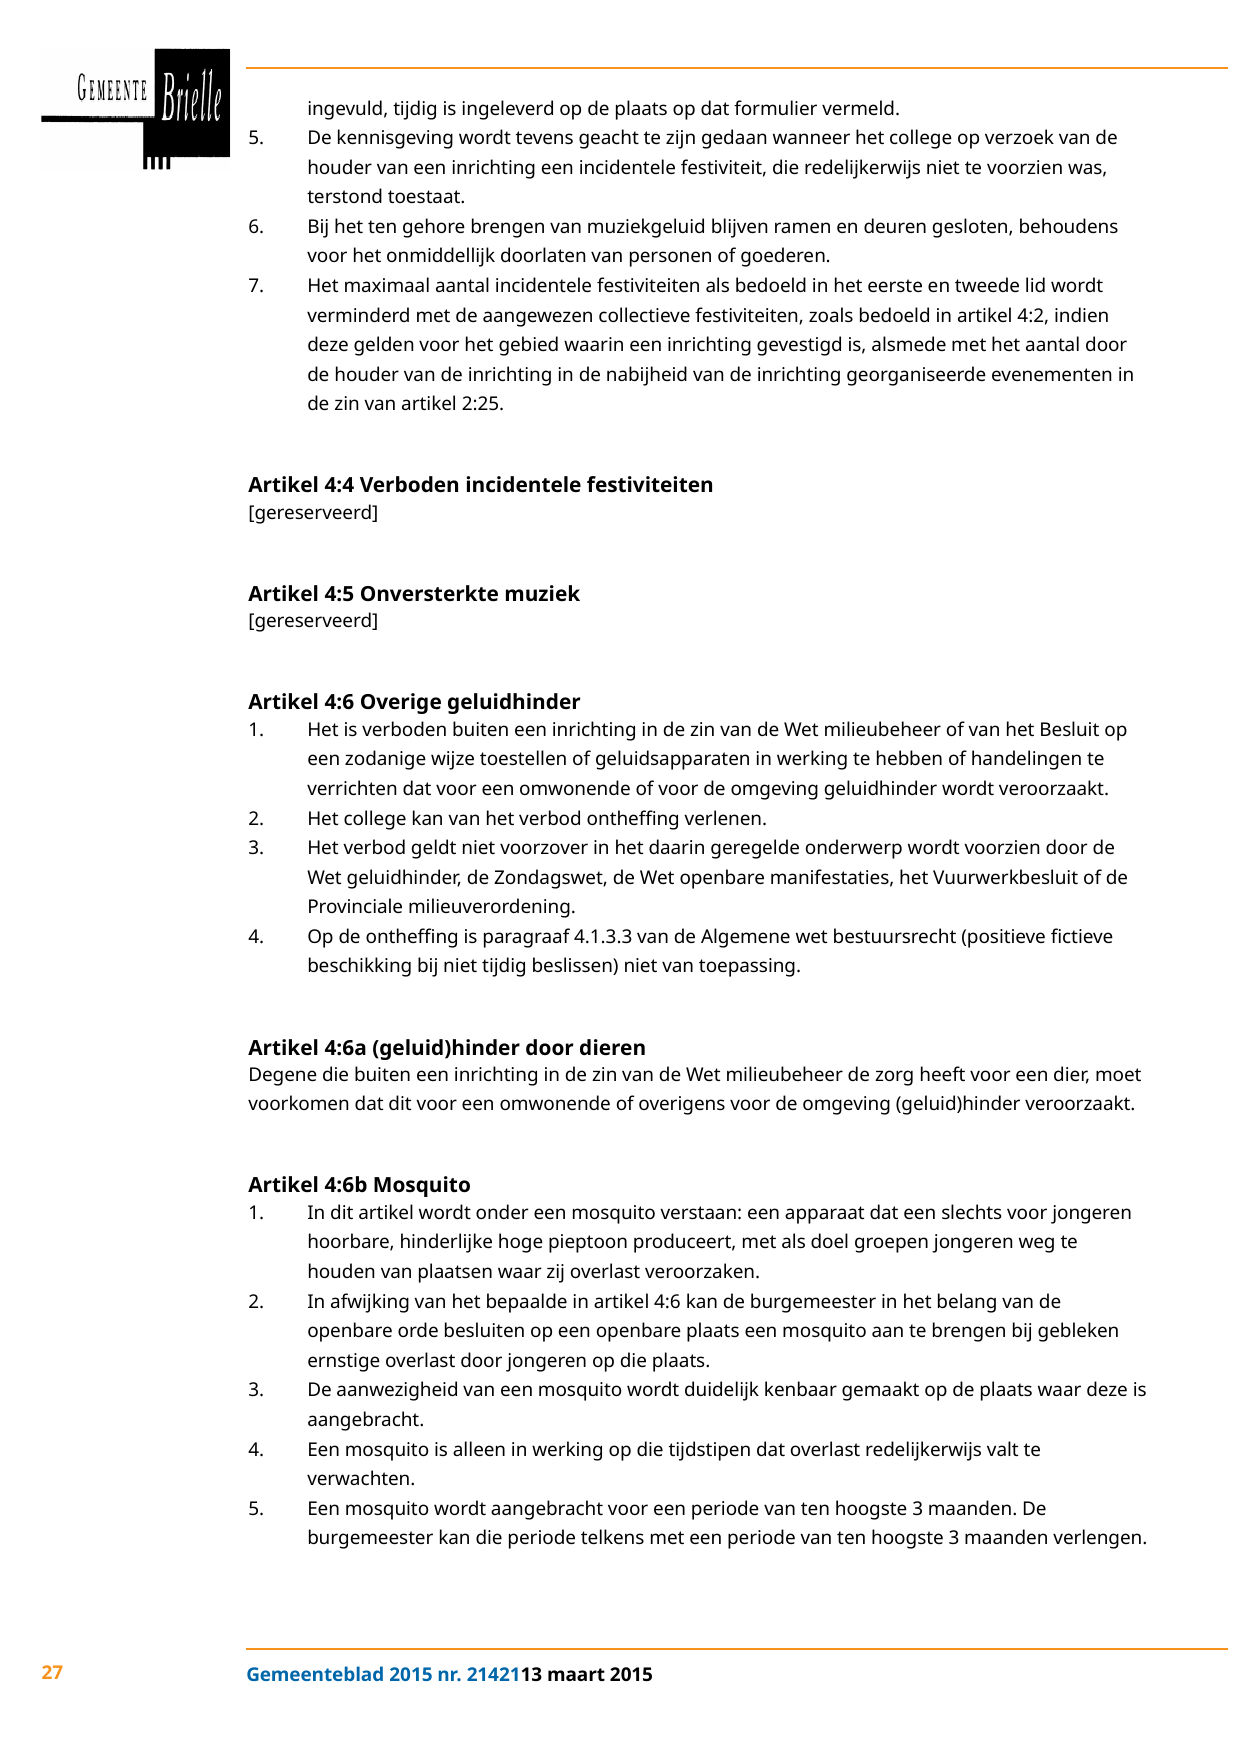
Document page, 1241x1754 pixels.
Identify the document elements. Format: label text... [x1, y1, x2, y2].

list Het is verboden buiten een inrichting in de zin van de Wet milieubeheer of van het Besluit op een zodanige wijze toestellen of geluidsapparaten in werking te hebben of handelingen te verrichten dat voor een omwonende of voor de omgeving geluidhinder wordt veroorzaakt. [248, 716, 1152, 801]
text [gereserveerd] [248, 499, 1152, 525]
list Een mosquito is alleen in werking op die tijdstipen dat overlast redelijkerwijs valt te verwachten. [248, 1436, 1152, 1491]
text Artikel 4:5 Onversterkte muziek [248, 579, 1152, 607]
list De kennisgeving wordt tevens geacht te zijn gedaan wanneer het college op verzoek van de houder van een inrichting een incidentele festiviteit, die redelijkerwijs niet te voorzien was, terstond toestaat. [248, 124, 1152, 209]
list In dit artikel wordt onder een mosquito verstaan: een apparaat dat een slechts voor jongeren hoorbare, hinderlijke hoge pieptoon produceert, met als doel groepen jongeren weg te houden van plaatsen waar zij overlast veroorzaken. [248, 1199, 1152, 1284]
text Artikel 4:6b Mosquito [248, 1171, 1152, 1199]
list De aanwezigheid van een mosquito wordt duidelijk kenbaar gemaakt op de plaats waar deze is aangebracht. [248, 1377, 1152, 1432]
text Artikel 4:4 Verboden incidentele festiviteiten [248, 471, 1152, 499]
text Degene die buiten een inrichting in de zin van de Wet milieubeheer de zorg heeft voor een dier, moet voorkomen dat dit voor een omwonende of overigens voor de omgeving (geluid)hinder veroorzaakt. [248, 1061, 1152, 1116]
list ingevuld, tijdig is ingeleverd op de plaats op dat formulier vermeld. [248, 95, 1152, 121]
picture [41, 47, 231, 172]
text Artikel 4:6a (geluid)hinder door dieren [248, 1033, 1152, 1061]
list In afwijking van het bepaalde in artikel 4:6 kan de burgemeester in het belang van de openbare orde besluiten op een openbare plaats een mosquito aan te brengen bij gebleken ernstige overlast door jongeren op die plaats. [248, 1288, 1152, 1373]
text Artikel 4:6 Overige geluidhinder [248, 687, 1152, 716]
list Het verbod geldt niet voorzover in het daarin geregelde onderwerp wordt voorzien door de Wet geluidhinder, de Zondagswet, de Wet openbare manifestaties, het Vuurwerkbesluit of de Provinciale milieuverordening. [248, 834, 1152, 919]
list Bij het ten gehore brengen van muziekgeluid blijven ramen en deuren gesloten, behoudens voor het onmiddellijk doorlaten van personen of goederen. [248, 213, 1152, 268]
list Het college kan van het verbod ontheffing verlenen. [248, 805, 1152, 830]
list Het maximaal aantal incidentele festiviteiten als bedoeld in het eerste en tweede lid wordt verminderd met de aangewezen collectieve festiviteiten, zoals bedoeld in artikel 4:2, indien deze gelden voor het gebied waarin een inrichting gevestigd is, alsmede met het aantal door de houder van de inrichting in de nabijheid van de inrichting georganiseerde evenementen in de zin van artikel 2:25. [248, 272, 1152, 416]
text [gereserveerd] [248, 607, 1152, 633]
list Een mosquito wordt aangebracht voor een periode van ten hoogste 3 maanden. De burgemeester kan die periode telkens met een periode van ten hoogste 3 maanden verlengen. [248, 1495, 1152, 1550]
list Op de ontheffing is paragraaf 4.1.3.3 van de Algemene wet bestuursrecht (positieve fictieve beschikking bij niet tijdig beslissen) niet van toepassing. [248, 923, 1152, 978]
